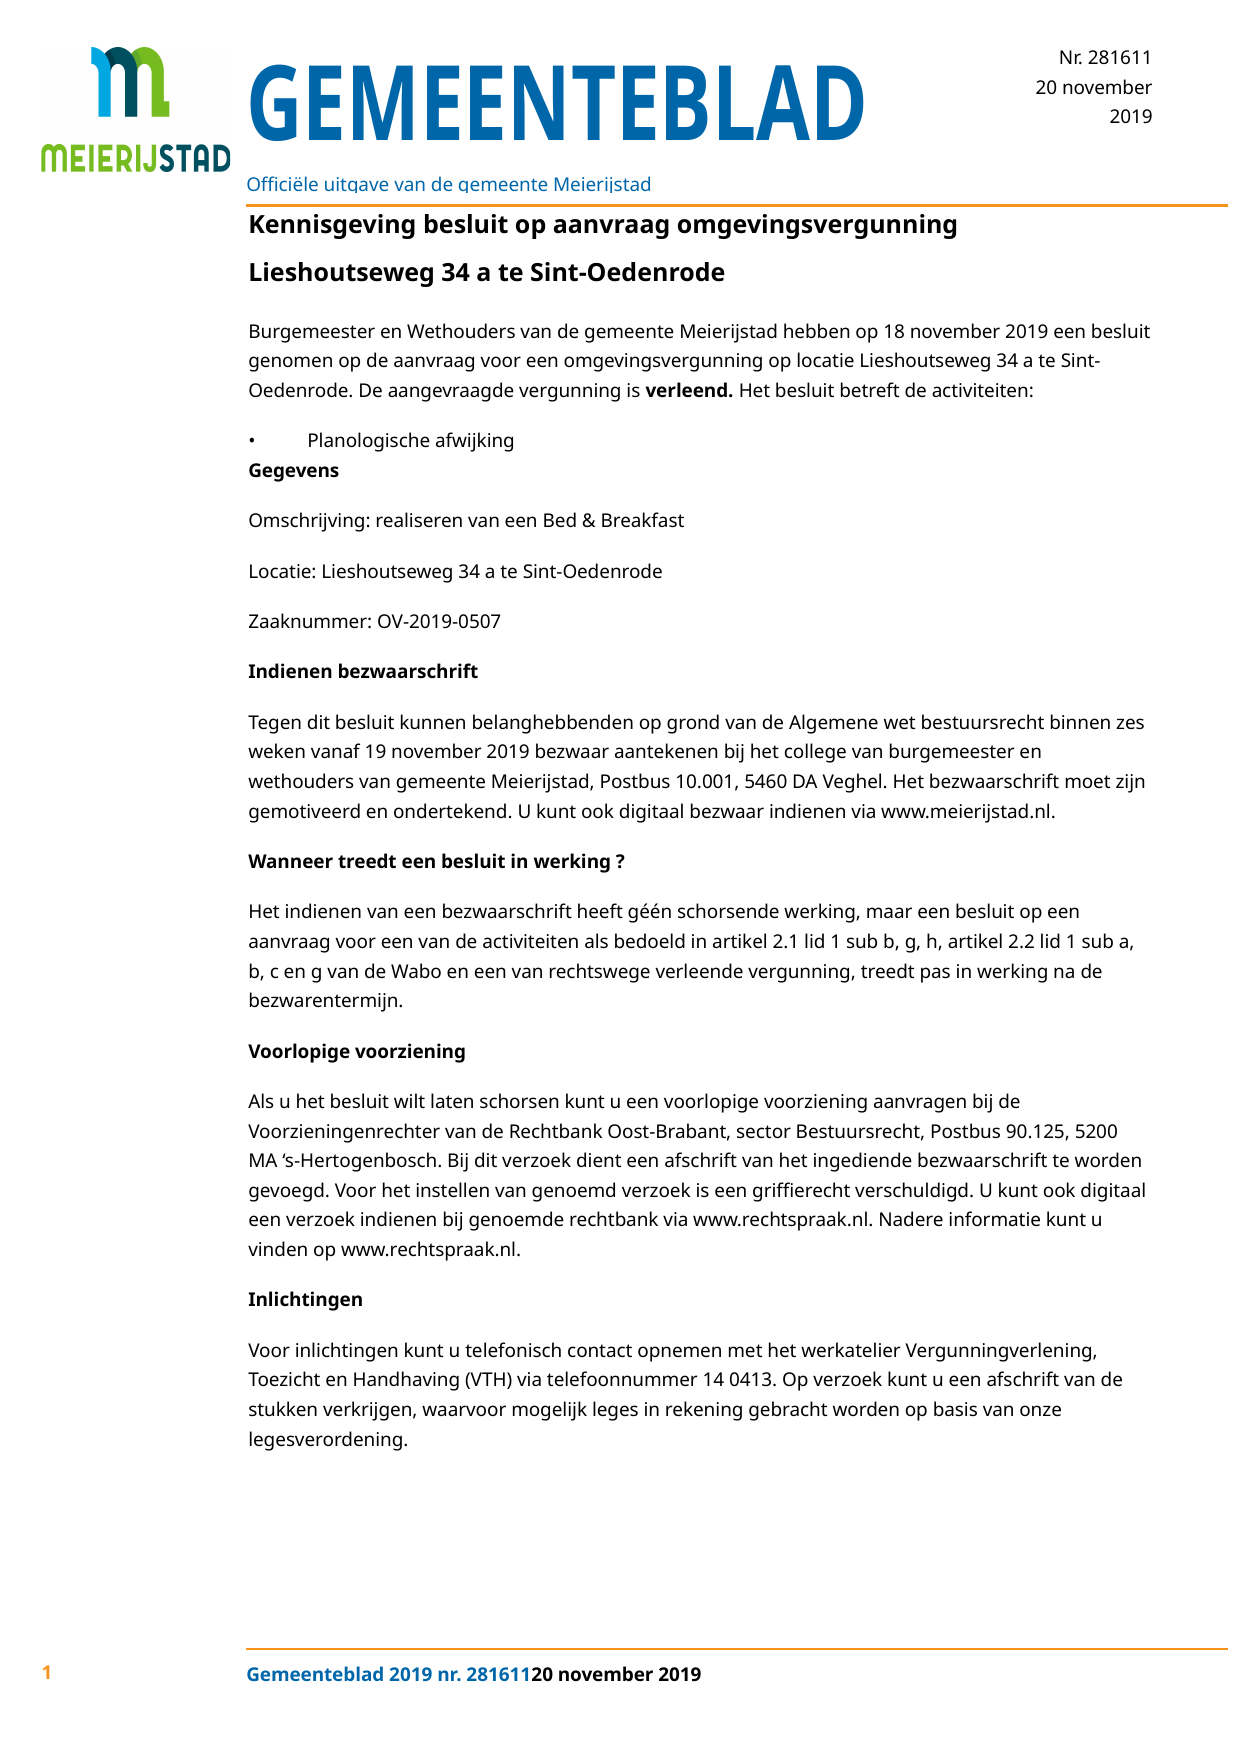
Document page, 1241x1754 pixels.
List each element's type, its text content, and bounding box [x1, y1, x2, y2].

text Indienen bezwaarschrift [248, 659, 1152, 684]
text Voor inlichtingen kunt u telefonisch contact opnemen met het werkatelier Vergunningverlening, Toezicht en Handhaving (VTH) via telefoonnummer 14 0413. Op verzoek kunt u een afschrift van de stukken verkrijgen, waarvoor mogelijk leges in rekening gebracht worden op basis van onze legesverordening. [248, 1337, 1152, 1452]
text Locatie: Lieshoutseweg 34 a te Sint-Oedenrode [248, 558, 1152, 584]
text Het indienen van een bezwaarschrift heeft géén schorsende werking, maar een besluit op een aanvraag voor een van de activiteiten als bedoeld in artikel 2.1 lid 1 sub b, g, h, artikel 2.2 lid 1 sub a, b, c en g van de Wabo en een van rechtswege verleende vergunning, treedt pas in werking na de bezwarentermijn. [248, 899, 1152, 1013]
text Omschrijving: realiseren van een Bed & Breakfast [248, 507, 1152, 533]
text Burgemeester en Wethouders van de gemeente Meierijstad hebben op 18 november 2019 een besluit genomen op de aanvraag voor een omgevingsvergunning op locatie Lieshoutseweg 34 a te Sint-Oedenrode. De aangevraagde vergunning is verleend. Het besluit betreft de activiteiten: [248, 318, 1152, 403]
text Wanneer treedt een besluit in werking ? [248, 848, 1152, 874]
picture [41, 47, 231, 172]
text Zaaknummer: OV-2019-0507 [248, 608, 1152, 634]
text Voorlopige voorziening [248, 1038, 1152, 1064]
text Gegevens [248, 457, 1152, 483]
text Als u het besluit wilt laten schorsen kunt u een voorlopige voorziening aanvragen bij de Voorzieningenrechter van de Rechtbank Oost-Brabant, sector Bestuursrecht, Postbus 90.125, 5200 MA ‘s-Hertogenbosch. Bij dit verzoek dient een afschrift van het ingediende bezwaarschrift te worden gevoegd. Voor het instellen van genoemd verzoek is een griffierecht verschuldigd. U kunt ook digitaal een verzoek indienen bij genoemde rechtbank via www.rechtspraak.nl. Nadere informatie kunt u vinden op www.rechtspraak.nl. [248, 1088, 1152, 1262]
text Inlichtingen [248, 1287, 1152, 1312]
text Kennisgeving besluit op aanvraag omgevingsvergunning Lieshoutseweg 34 a te Sint-Oedenrode [248, 207, 1152, 288]
list Planologische afwijking [248, 427, 1152, 453]
text Tegen dit besluit kunnen belanghebbenden op grond van de Algemene wet bestuursrecht binnen zes weken vanaf 19 november 2019 bezwaar aantekenen bij het college van burgemeester en wethouders van gemeente Meierijstad, Postbus 10.001, 5460 DA Veghel. Het bezwaarschrift moet zijn gemotiveerd en ondertekend. U kunt ook digitaal bezwaar indienen via www.meierijstad.nl. [248, 709, 1152, 824]
